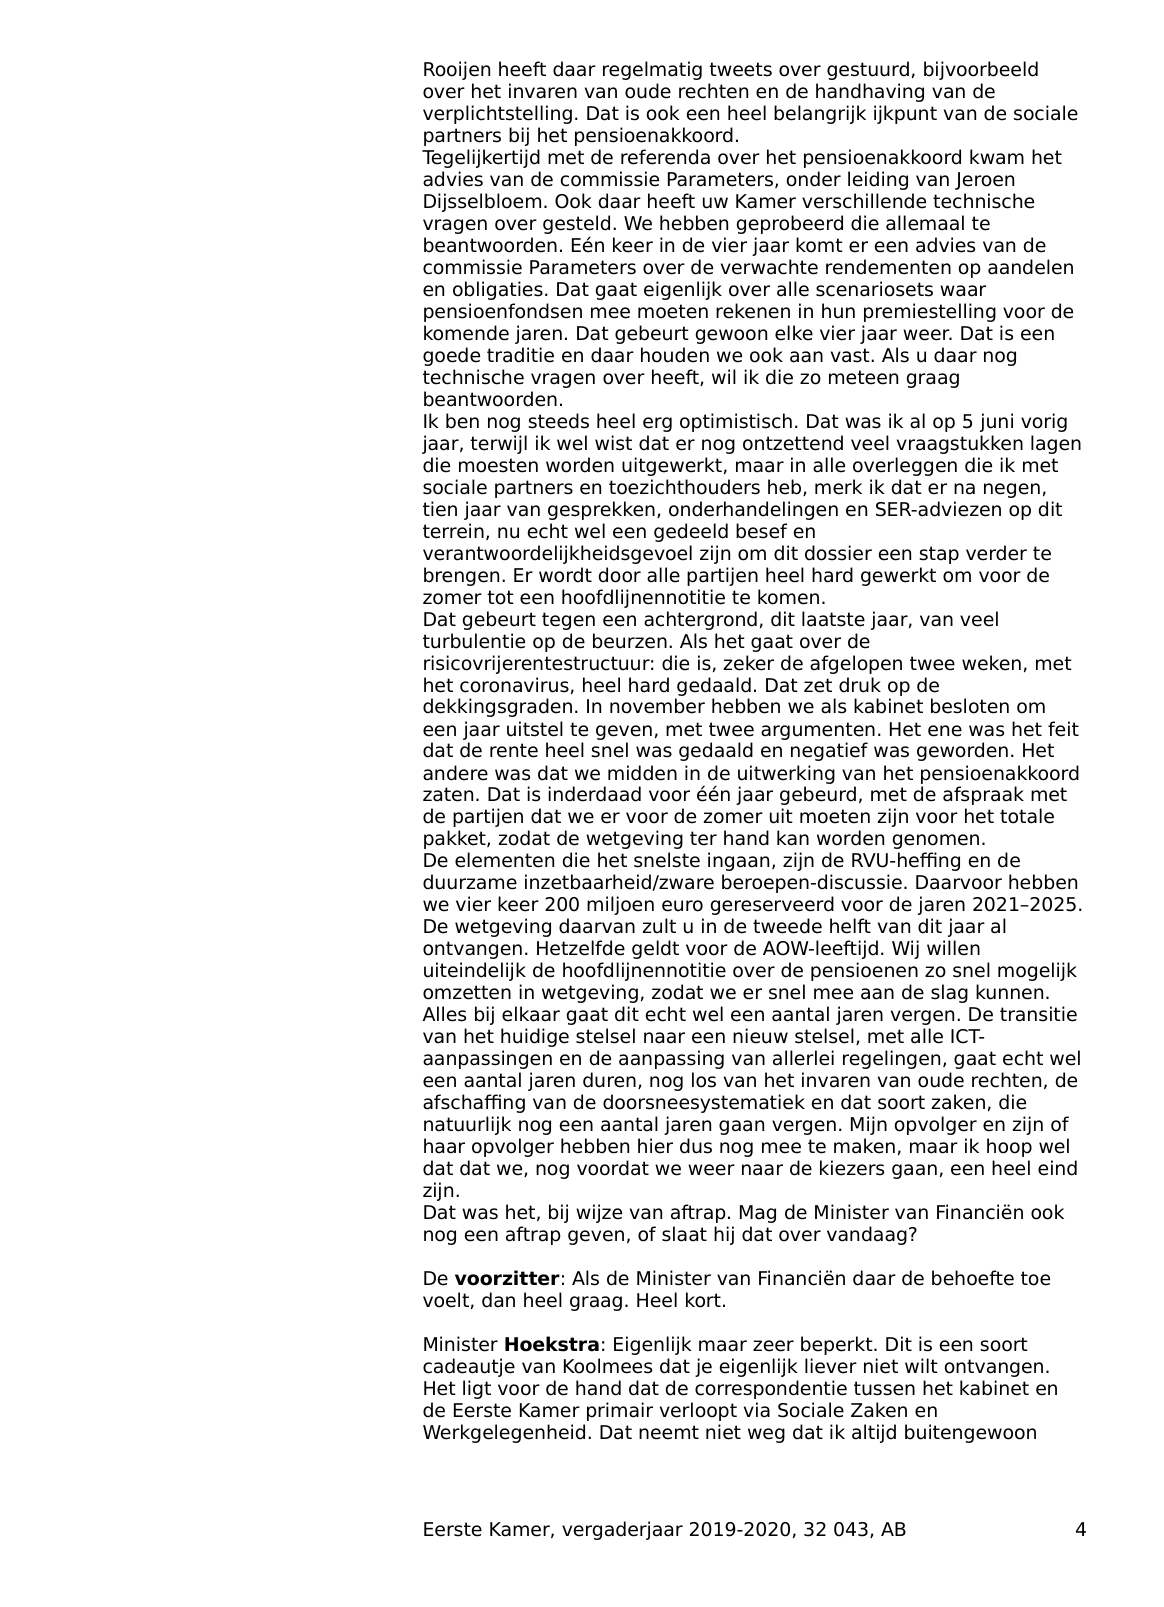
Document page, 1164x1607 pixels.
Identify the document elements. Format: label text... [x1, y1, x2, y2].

text Minister Hoekstra: Eigenlijk maar zeer beperkt. Dit is een soort cadeautje van Koolmees dat je eigenlijk liever niet wilt ontvangen. Het ligt voor de hand dat de correspondentie tussen het kabinet en de Eerste Kamer primair verloopt via Sociale Zaken en Werkgelegenheid. Dat neemt niet weg dat ik altijd buitengewoon [422, 1334, 1087, 1444]
text Rooijen heeft daar regelmatig tweets over gestuurd, bijvoorbeeld over het invaren van oude rechten en de handhaving van de verplichtstelling. Dat is ook een heel belangrijk ijkpunt van de sociale partners bij het pensioenakkoord. [422, 59, 1087, 147]
text De voorzitter: Als de Minister van Financiën daar de behoefte toe voelt, dan heel graag. Heel kort. [422, 1268, 1087, 1312]
text Ik ben nog steeds heel erg optimistisch. Dat was ik al op 5 juni vorig jaar, terwijl ik wel wist dat er nog ontzettend veel vraagstukken lagen die moesten worden uitgewerkt, maar in alle overleggen die ik met sociale partners en toezichthouders heb, merk ik dat er na negen, tien jaar van gesprekken, onderhandelingen en SER-adviezen op dit terrein, nu echt wel een gedeeld besef en verantwoordelijkheidsgevoel zijn om dit dossier een stap verder te brengen. Er wordt door alle partijen heel hard gewerkt om voor de zomer tot een hoofdlijnennotitie te komen. [422, 411, 1087, 608]
text Alles bij elkaar gaat dit echt wel een aantal jaren vergen. De transitie van het huidige stelsel naar een nieuw stelsel, met alle ICT-aanpassingen en de aanpassing van allerlei regelingen, gaat echt wel een aantal jaren duren, nog los van het invaren van oude rechten, de afschaffing van de doorsneesystematiek en dat soort zaken, die natuurlijk nog een aantal jaren gaan vergen. Mijn opvolger en zijn of haar opvolger hebben hier dus nog mee te maken, maar ik hoop wel dat dat we, nog voordat we weer naar de kiezers gaan, een heel eind zijn. [422, 1004, 1087, 1202]
text Tegelijkertijd met de referenda over het pensioenakkoord kwam het advies van de commissie Parameters, onder leiding van Jeroen Dijsselbloem. Ook daar heeft uw Kamer verschillende technische vragen over gesteld. We hebben geprobeerd die allemaal te beantwoorden. Eén keer in de vier jaar komt er een advies van de commissie Parameters over de verwachte rendementen op aandelen en obligaties. Dat gaat eigenlijk over alle scenariosets waar pensioenfondsen mee moeten rekenen in hun premiestelling voor de komende jaren. Dat gebeurt gewoon elke vier jaar weer. Dat is een goede traditie en daar houden we ook aan vast. Als u daar nog technische vragen over heeft, wil ik die zo meteen graag beantwoorden. [422, 147, 1087, 411]
text Dat gebeurt tegen een achtergrond, dit laatste jaar, van veel turbulentie op de beurzen. Als het gaat over de risicovrijerentestructuur: die is, zeker de afgelopen twee weken, met het coronavirus, heel hard gedaald. Dat zet druk op de dekkingsgraden. In november hebben we als kabinet besloten om een jaar uitstel te geven, met twee argumenten. Het ene was het feit dat de rente heel snel was gedaald en negatief was geworden. Het andere was dat we midden in de uitwerking van het pensioenakkoord zaten. Dat is inderdaad voor één jaar gebeurd, met de afspraak met de partijen dat we er voor de zomer uit moeten zijn voor het totale pakket, zodat de wetgeving ter hand kan worden genomen. [422, 608, 1087, 850]
text De elementen die het snelste ingaan, zijn de RVU-heffing en de duurzame inzetbaarheid/zware beroepen-discussie. Daarvoor hebben we vier keer 200 miljoen euro gereserveerd voor de jaren 2021–2025. De wetgeving daarvan zult u in de tweede helft van dit jaar al ontvangen. Hetzelfde geldt voor de AOW-leeftijd. Wij willen uiteindelijk de hoofdlijnennotitie over de pensioenen zo snel mogelijk omzetten in wetgeving, zodat we er snel mee aan de slag kunnen. [422, 850, 1087, 1004]
text Dat was het, bij wijze van aftrap. Mag de Minister van Financiën ook nog een aftrap geven, of slaat hij dat over vandaag? [422, 1202, 1087, 1246]
